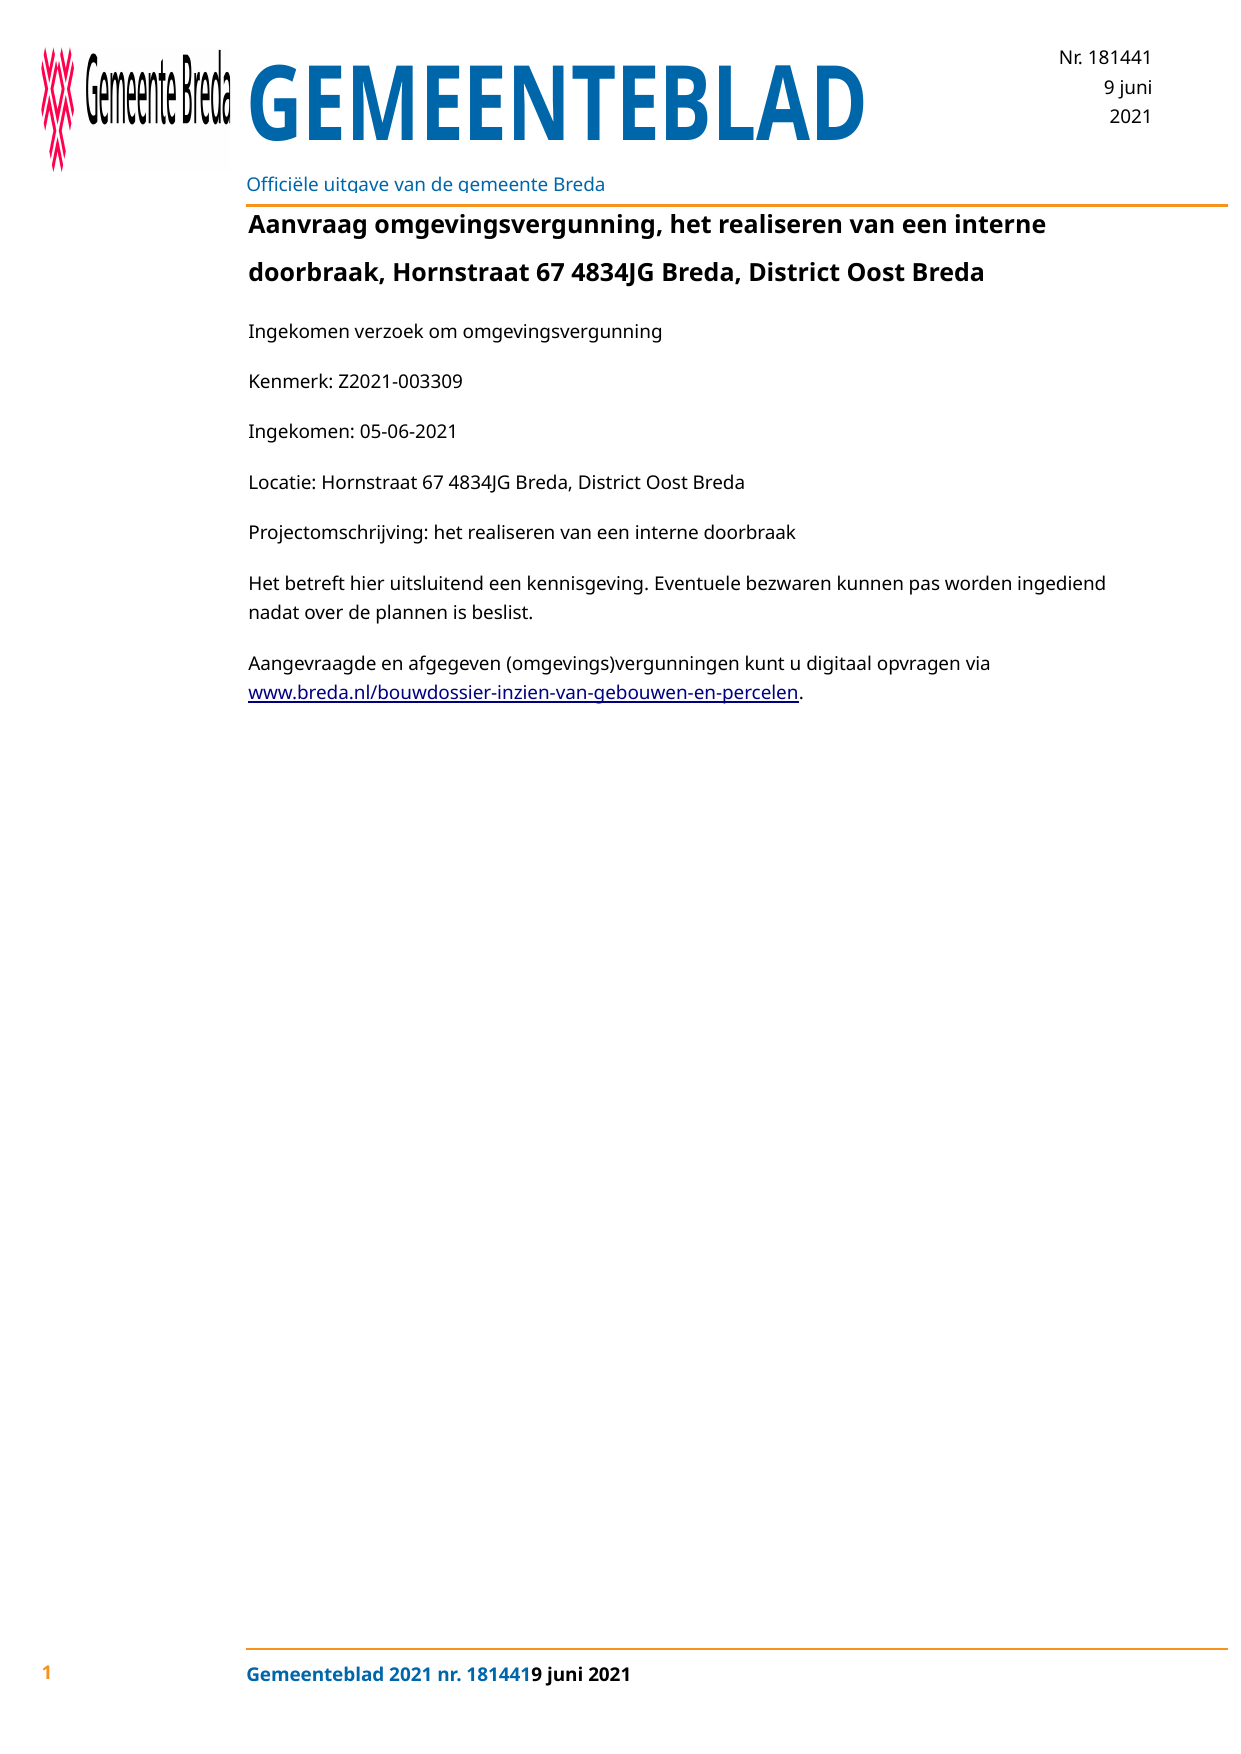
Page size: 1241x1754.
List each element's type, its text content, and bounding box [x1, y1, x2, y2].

text Aanvraag omgevingsvergunning, het realiseren van een interne doorbraak, Hornstraat 67 4834JG Breda, District Oost Breda [248, 207, 1152, 288]
text Ingekomen verzoek om omgevingsvergunning [248, 318, 1152, 344]
text Locatie: Hornstraat 67 4834JG Breda, District Oost Breda [248, 469, 1152, 495]
text Aangevraagde en afgegeven (omgevings)vergunningen kunt u digitaal opvragen via www.breda.nl/bouwdossier-inzien-van-gebouwen-en-percelen. [248, 650, 1152, 705]
text Projectomschrijving: het realiseren van een interne doorbraak [248, 519, 1152, 545]
text Het betreft hier uitsluitend een kennisgeving. Eventuele bezwaren kunnen pas worden ingediend nadat over de plannen is beslist. [248, 570, 1152, 625]
text Kenmerk: Z2021-003309 [248, 368, 1152, 394]
text Ingekomen: 05-06-2021 [248, 419, 1152, 444]
picture [41, 47, 231, 172]
